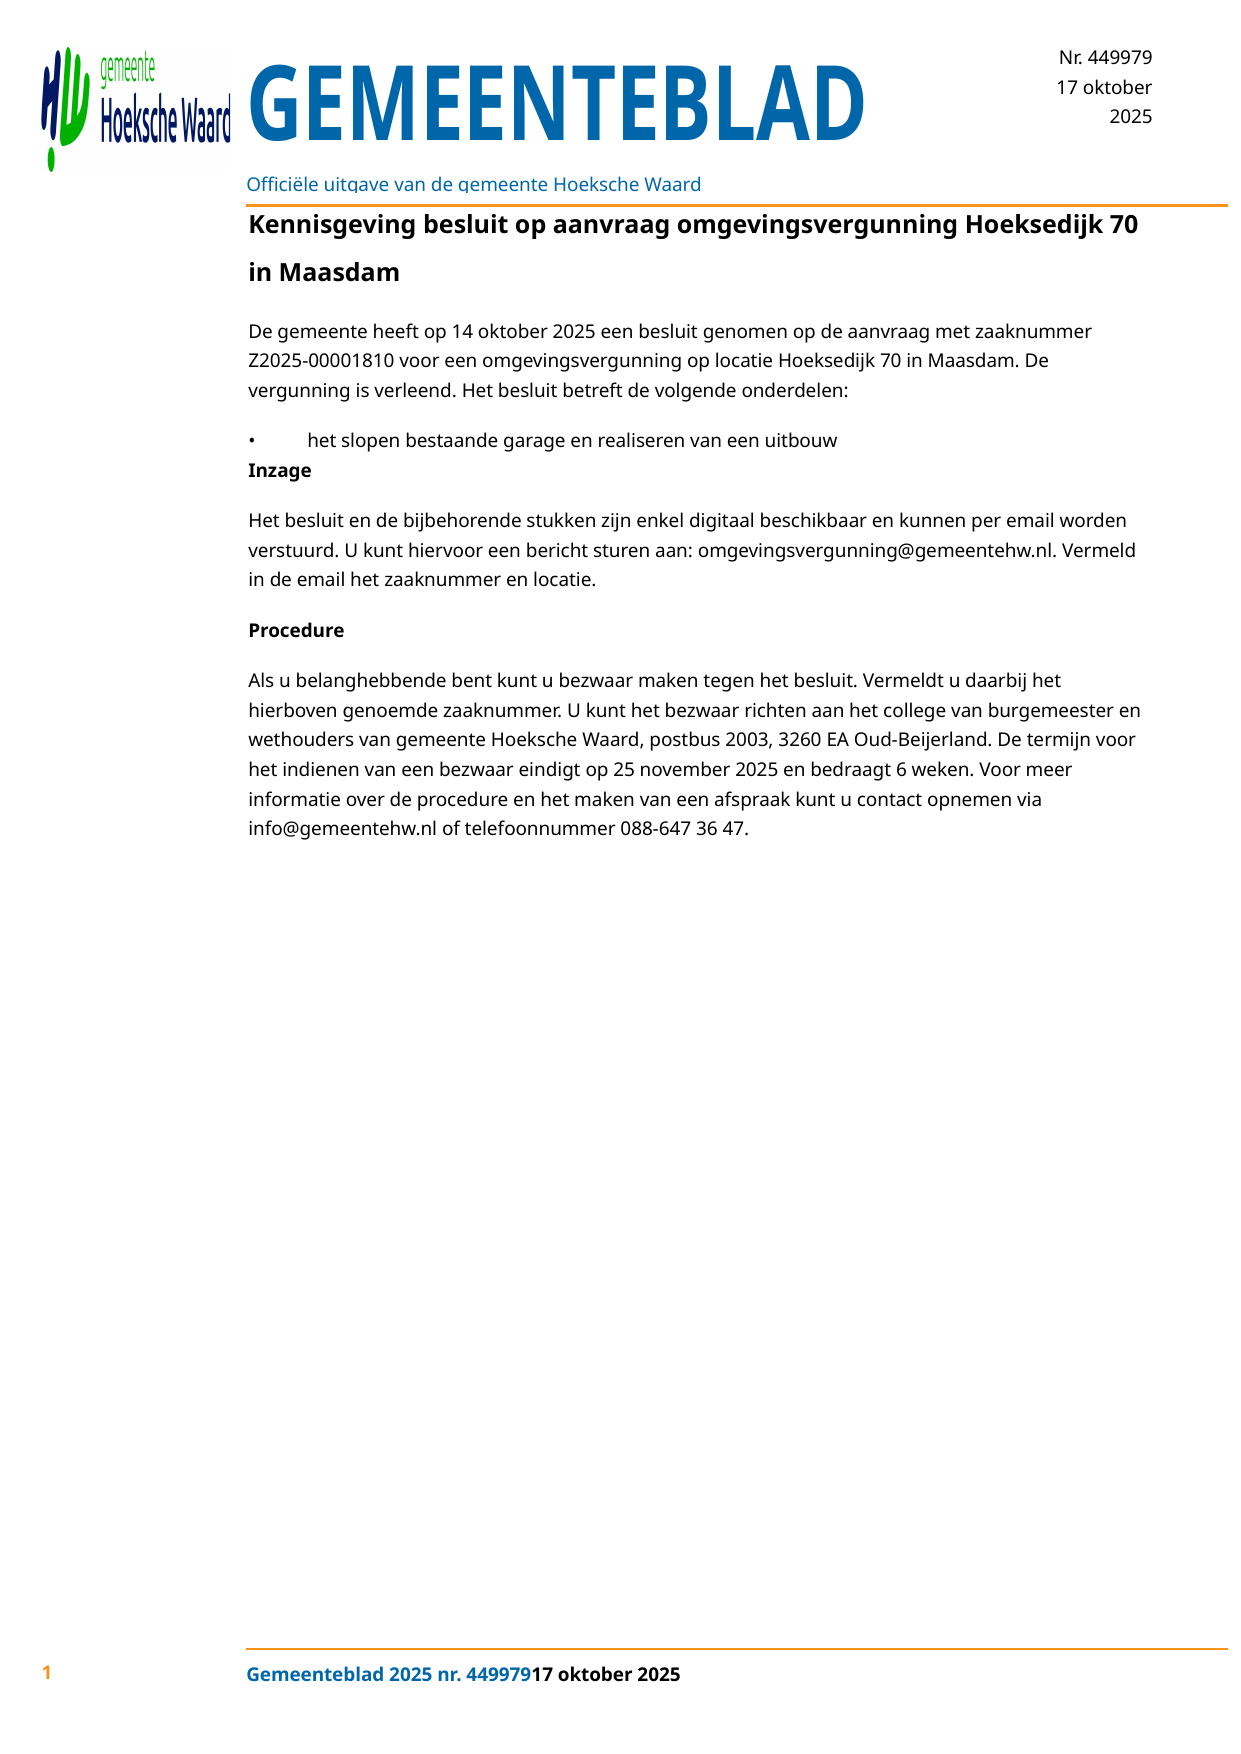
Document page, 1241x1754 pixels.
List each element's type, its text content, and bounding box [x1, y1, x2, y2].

text Inzage [248, 457, 1152, 483]
text Als u belanghebbende bent kunt u bezwaar maken tegen het besluit. Vermeldt u daarbij het hierboven genoemde zaaknummer. U kunt het bezwaar richten aan het college van burgemeester en wethouders van gemeente Hoeksche Waard, postbus 2003, 3260 EA Oud-Beijerland. De termijn voor het indienen van een bezwaar eindigt op 25 november 2025 en bedraagt 6 weken. Voor meer informatie over de procedure en het maken van een afspraak kunt u contact opnemen via info@gemeentehw.nl of telefoonnummer 088-647 36 47. [248, 667, 1152, 841]
text Kennisgeving besluit op aanvraag omgevingsvergunning Hoeksedijk 70 in Maasdam [248, 207, 1152, 288]
text Procedure [248, 617, 1152, 643]
list het slopen bestaande garage en realiseren van een uitbouw [248, 427, 1152, 453]
picture [41, 47, 231, 172]
text Het besluit en de bijbehorende stukken zijn enkel digitaal beschikbaar en kunnen per email worden verstuurd. U kunt hiervoor een bericht sturen aan: omgevingsvergunning@gemeentehw.nl. Vermeld in de email het zaaknummer en locatie. [248, 507, 1152, 592]
text De gemeente heeft op 14 oktober 2025 een besluit genomen op de aanvraag met zaaknummer Z2025-00001810 voor een omgevingsvergunning op locatie Hoeksedijk 70 in Maasdam. De vergunning is verleend. Het besluit betreft de volgende onderdelen: [248, 318, 1152, 403]
